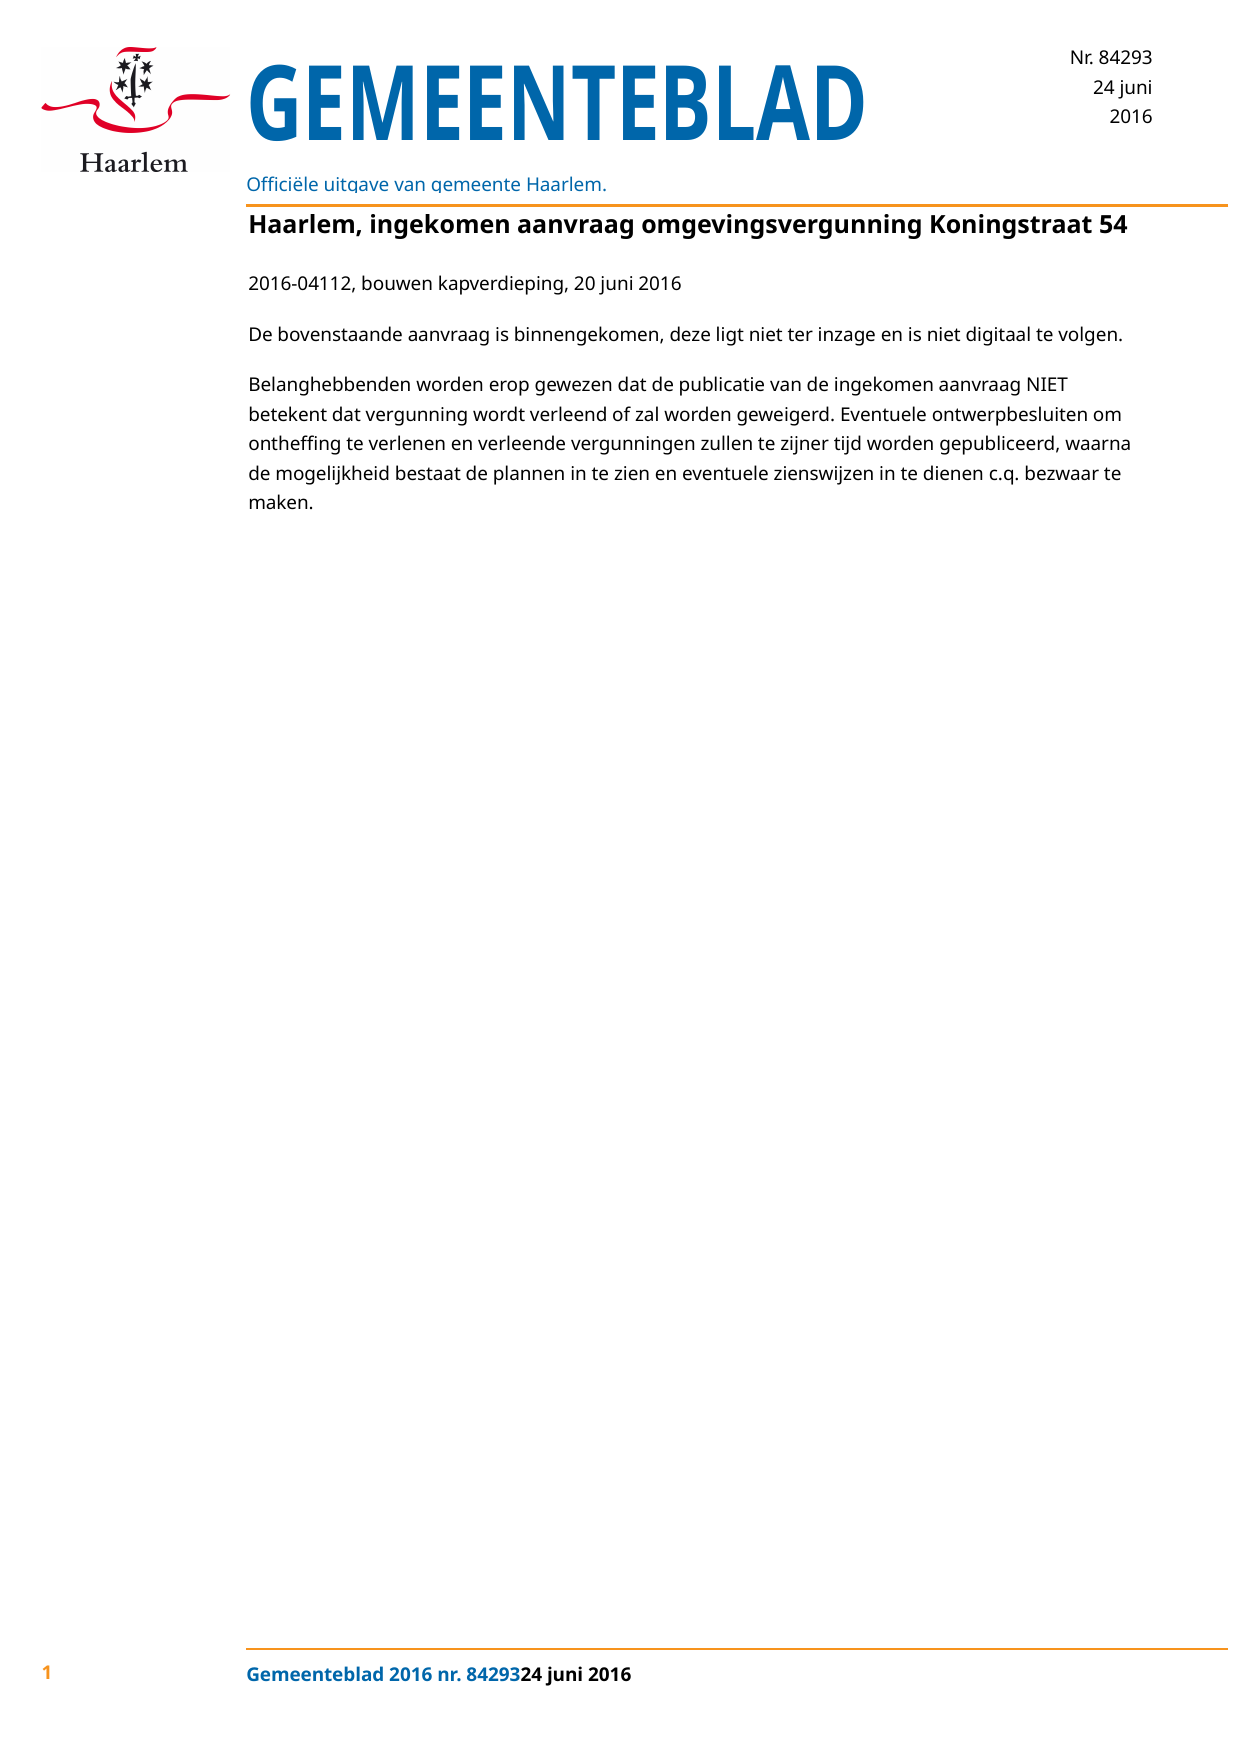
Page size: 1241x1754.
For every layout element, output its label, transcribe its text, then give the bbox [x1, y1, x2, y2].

text De bovenstaande aanvraag is binnengekomen, deze ligt niet ter inzage en is niet digitaal te volgen. [248, 321, 1152, 346]
text Belanghebbenden worden erop gewezen dat de publicatie van de ingekomen aanvraag NIET betekent dat vergunning wordt verleend of zal worden geweigerd. Eventuele ontwerpbesluiten om ontheffing te verlenen en verleende vergunningen zullen te zijner tijd worden gepubliceerd, waarna de mogelijkheid bestaat de plannen in te zien en eventuele zienswijzen in te dienen c.q. bezwaar te maken. [248, 371, 1152, 515]
picture [41, 47, 231, 172]
text 2016-04112, bouwen kapverdieping, 20 juni 2016 [248, 270, 1152, 296]
text Haarlem, ingekomen aanvraag omgevingsvergunning Koningstraat 54 [248, 207, 1152, 241]
